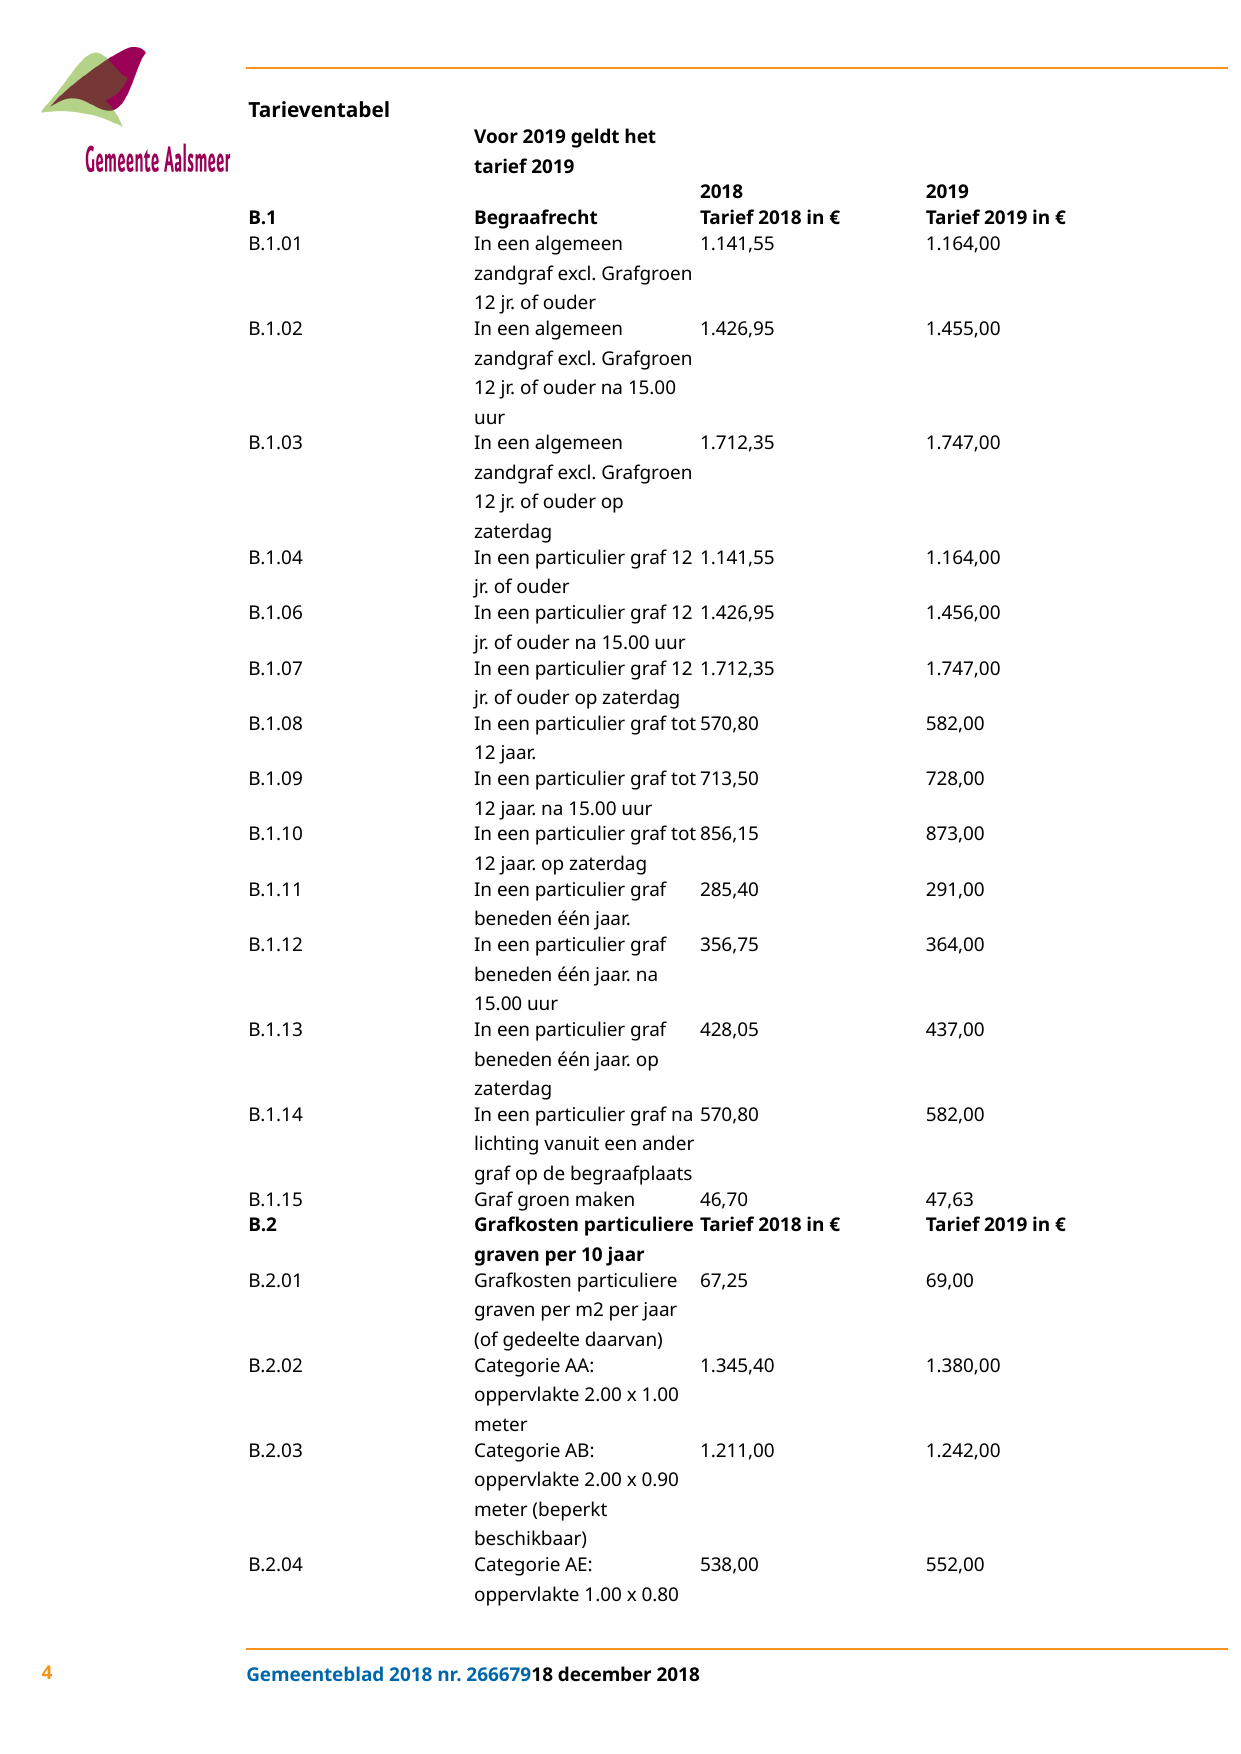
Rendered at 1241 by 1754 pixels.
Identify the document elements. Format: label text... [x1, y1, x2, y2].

table_cell B.1.03 [248, 430, 474, 544]
table_cell Categorie AA: oppervlakte 2.00 x 1.00 meter [474, 1352, 700, 1437]
table_cell 364,00 [926, 931, 1152, 1016]
table_cell B.1.04 [248, 544, 474, 599]
table_cell In een algemeen zandgraf excl. Grafgroen 12 jr. of ouder [474, 230, 700, 315]
table_cell 1.141,55 [700, 230, 926, 315]
table_cell 1.747,00 [926, 430, 1152, 544]
table_cell Grafkosten particuliere graven per m2 per jaar (of gedeelte daarvan) [474, 1267, 700, 1352]
table_cell 856,15 [700, 821, 926, 876]
table_cell Categorie AB: oppervlakte 2.00 x 0.90 meter (beperkt beschikbaar) [474, 1437, 700, 1551]
table_cell 1.211,00 [700, 1437, 926, 1551]
table_cell 1.426,95 [700, 315, 926, 429]
table_cell B.1.06 [248, 599, 474, 655]
table_cell [248, 179, 474, 204]
table_cell Tarief 2019 in € [926, 205, 1152, 230]
table_cell 1.456,00 [926, 599, 1152, 655]
table_cell B.1.01 [248, 230, 474, 315]
table_cell 1.141,55 [700, 544, 926, 599]
table_cell 552,00 [926, 1551, 1152, 1607]
picture [41, 47, 231, 172]
table_cell 2018 [700, 179, 926, 204]
table_cell 428,05 [700, 1016, 926, 1101]
table_cell Tarief 2019 in € [926, 1212, 1152, 1267]
table_cell B.1.10 [248, 821, 474, 876]
table_cell B.1.07 [248, 655, 474, 710]
table_cell 1.712,35 [700, 655, 926, 710]
table_header [700, 124, 926, 179]
table_cell B.1.15 [248, 1186, 474, 1212]
table_cell In een particulier graf beneden één jaar. na 15.00 uur [474, 931, 700, 1016]
table_cell 1.164,00 [926, 544, 1152, 599]
table_cell 728,00 [926, 765, 1152, 821]
table_cell 67,25 [700, 1267, 926, 1352]
table_cell Grafkosten particuliere graven per 10 jaar [474, 1212, 700, 1267]
table_cell In een algemeen zandgraf excl. Grafgroen 12 jr. of ouder op zaterdag [474, 430, 700, 544]
table_cell 538,00 [700, 1551, 926, 1607]
text Tarieventabel [248, 95, 1152, 123]
table_cell 582,00 [926, 710, 1152, 765]
table_cell 356,75 [700, 931, 926, 1016]
table_cell B.1.09 [248, 765, 474, 821]
table_cell 1.242,00 [926, 1437, 1152, 1551]
table_cell 47,63 [926, 1186, 1152, 1212]
table_cell 1.380,00 [926, 1352, 1152, 1437]
table_cell 582,00 [926, 1101, 1152, 1186]
table_cell B.2.03 [248, 1437, 474, 1551]
table_cell 713,50 [700, 765, 926, 821]
table_cell 1.712,35 [700, 430, 926, 544]
table_cell 1.747,00 [926, 655, 1152, 710]
table_cell B.2 [248, 1212, 474, 1267]
table_cell Graf groen maken [474, 1186, 700, 1212]
table_cell B.1.12 [248, 931, 474, 1016]
table_cell 570,80 [700, 1101, 926, 1186]
table_cell In een particulier graf na lichting vanuit een ander graf op de begraafplaats [474, 1101, 700, 1186]
table_cell 46,70 [700, 1186, 926, 1212]
table_cell Begraafrecht [474, 205, 700, 230]
table_cell B.1.02 [248, 315, 474, 429]
table_cell Tarief 2018 in € [700, 1212, 926, 1267]
table_cell B.2.01 [248, 1267, 474, 1352]
table_cell 291,00 [926, 876, 1152, 931]
table_cell 873,00 [926, 821, 1152, 876]
table_cell B.1.13 [248, 1016, 474, 1101]
table_cell B.1.08 [248, 710, 474, 765]
table_cell 1.426,95 [700, 599, 926, 655]
table_cell Tarief 2018 in € [700, 205, 926, 230]
table_cell In een algemeen zandgraf excl. Grafgroen 12 jr. of ouder na 15.00 uur [474, 315, 700, 429]
table_cell 1.455,00 [926, 315, 1152, 429]
table_cell Categorie AE: oppervlakte 1.00 x 0.80 [474, 1551, 700, 1607]
table_cell 2019 [926, 179, 1152, 204]
table_header [926, 124, 1152, 179]
table_cell In een particulier graf 12 jr. of ouder na 15.00 uur [474, 599, 700, 655]
table_cell B.2.02 [248, 1352, 474, 1437]
table_cell 1.164,00 [926, 230, 1152, 315]
table_cell In een particulier graf beneden één jaar. op zaterdag [474, 1016, 700, 1101]
table_cell 285,40 [700, 876, 926, 931]
table_header [248, 124, 474, 179]
table_cell 437,00 [926, 1016, 1152, 1101]
table_cell In een particulier graf beneden één jaar. [474, 876, 700, 931]
table_cell In een particulier graf 12 jr. of ouder [474, 544, 700, 599]
table_cell [474, 179, 700, 204]
table_cell 69,00 [926, 1267, 1152, 1352]
table_header Voor 2019 geldt het tarief 2019 [474, 124, 700, 179]
table_cell B.2.04 [248, 1551, 474, 1607]
table_cell B.1.11 [248, 876, 474, 931]
table_cell In een particulier graf tot 12 jaar. op zaterdag [474, 821, 700, 876]
table_cell In een particulier graf tot 12 jaar. na 15.00 uur [474, 765, 700, 821]
table_cell In een particulier graf tot 12 jaar. [474, 710, 700, 765]
table_cell 1.345,40 [700, 1352, 926, 1437]
table_cell In een particulier graf 12 jr. of ouder op zaterdag [474, 655, 700, 710]
table_cell B.1.14 [248, 1101, 474, 1186]
table_cell B.1 [248, 205, 474, 230]
table_cell 570,80 [700, 710, 926, 765]
